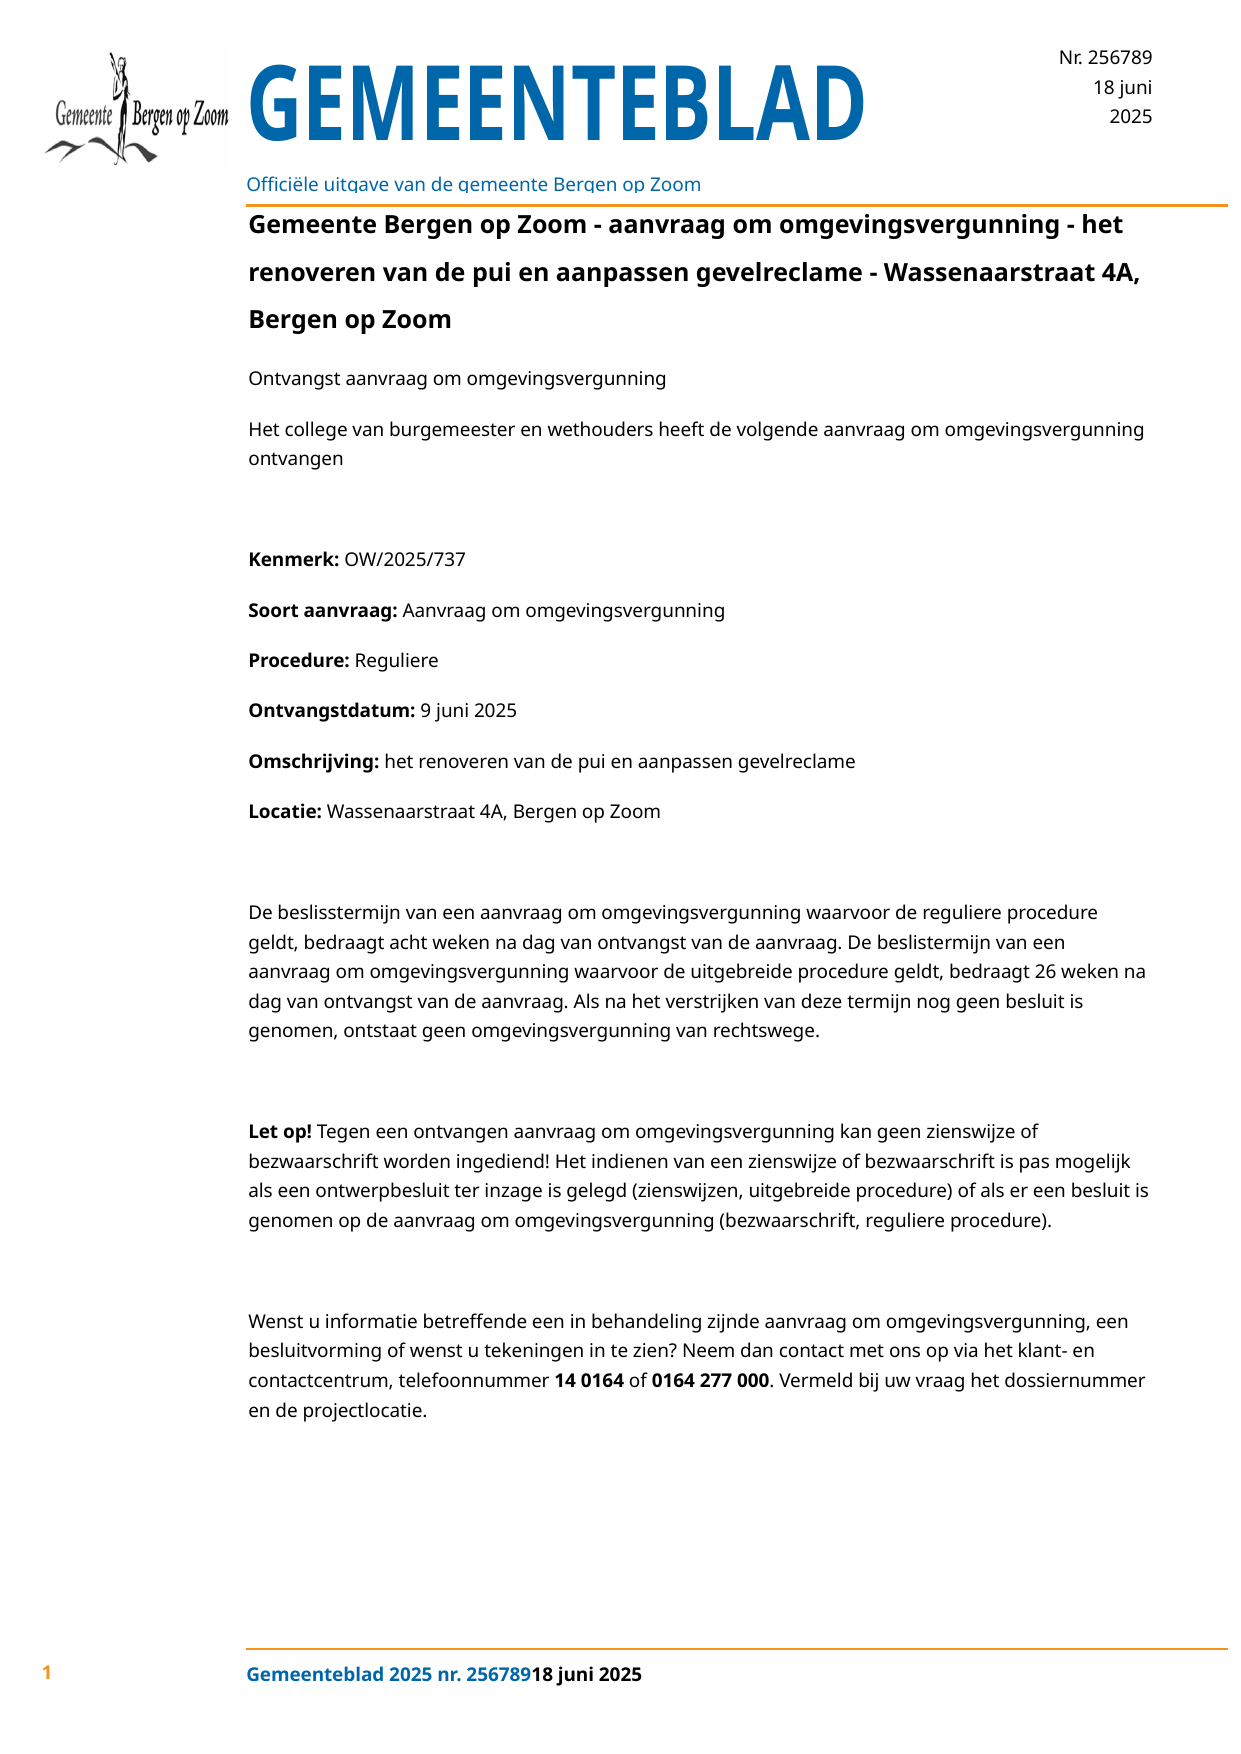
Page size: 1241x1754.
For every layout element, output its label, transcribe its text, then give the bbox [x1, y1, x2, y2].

picture [41, 47, 231, 172]
text Let op! Tegen een ontvangen aanvraag om omgevingsvergunning kan geen zienswijze of bezwaarschrift worden ingediend! Het indienen van een zienswijze of bezwaarschrift is pas mogelijk als een ontwerpbesluit ter inzage is gelegd (zienswijzen, uitgebreide procedure) of als er een besluit is genomen op de aanvraag om omgevingsvergunning (bezwaarschrift, reguliere procedure). [248, 1118, 1152, 1233]
text Ontvangst aanvraag om omgevingsvergunning [248, 366, 1152, 391]
text Ontvangstdatum: 9 juni 2025 [248, 698, 1152, 723]
text Het college van burgemeester en wethouders heeft de volgende aanvraag om omgevingsvergunning ontvangen [248, 416, 1152, 471]
text Gemeente Bergen op Zoom - aanvraag om omgevingsvergunning - het renoveren van de pui en aanpassen gevelreclame - Wassenaarstraat 4A, Bergen op Zoom [248, 207, 1152, 336]
text Soort aanvraag: Aanvraag om omgevingsvergunning [248, 597, 1152, 622]
text Procedure: Reguliere [248, 647, 1152, 673]
text Wenst u informatie betreffende een in behandeling zijnde aanvraag om omgevingsvergunning, een besluitvorming of wenst u tekeningen in te zien? Neem dan contact met ons op via het klant- en contactcentrum, telefoonnummer 14 0164 of 0164 277 000. Vermeld bij uw vraag het dossiernummer en de projectlocatie. [248, 1308, 1152, 1422]
text Locatie: Wassenaarstraat 4A, Bergen op Zoom [248, 798, 1152, 824]
text De beslisstermijn van een aanvraag om omgevingsvergunning waarvoor de reguliere procedure geldt, bedraagt acht weken na dag van ontvangst van de aanvraag. De beslistermijn van een aanvraag om omgevingsvergunning waarvoor de uitgebreide procedure geldt, bedraagt 26 weken na dag van ontvangst van de aanvraag. Als na het verstrijken van deze termijn nog geen besluit is genomen, ontstaat geen omgevingsvergunning van rechtswege. [248, 899, 1152, 1043]
text Omschrijving: het renoveren van de pui en aanpassen gevelreclame [248, 748, 1152, 774]
text Kenmerk: OW/2025/737 [248, 546, 1152, 572]
